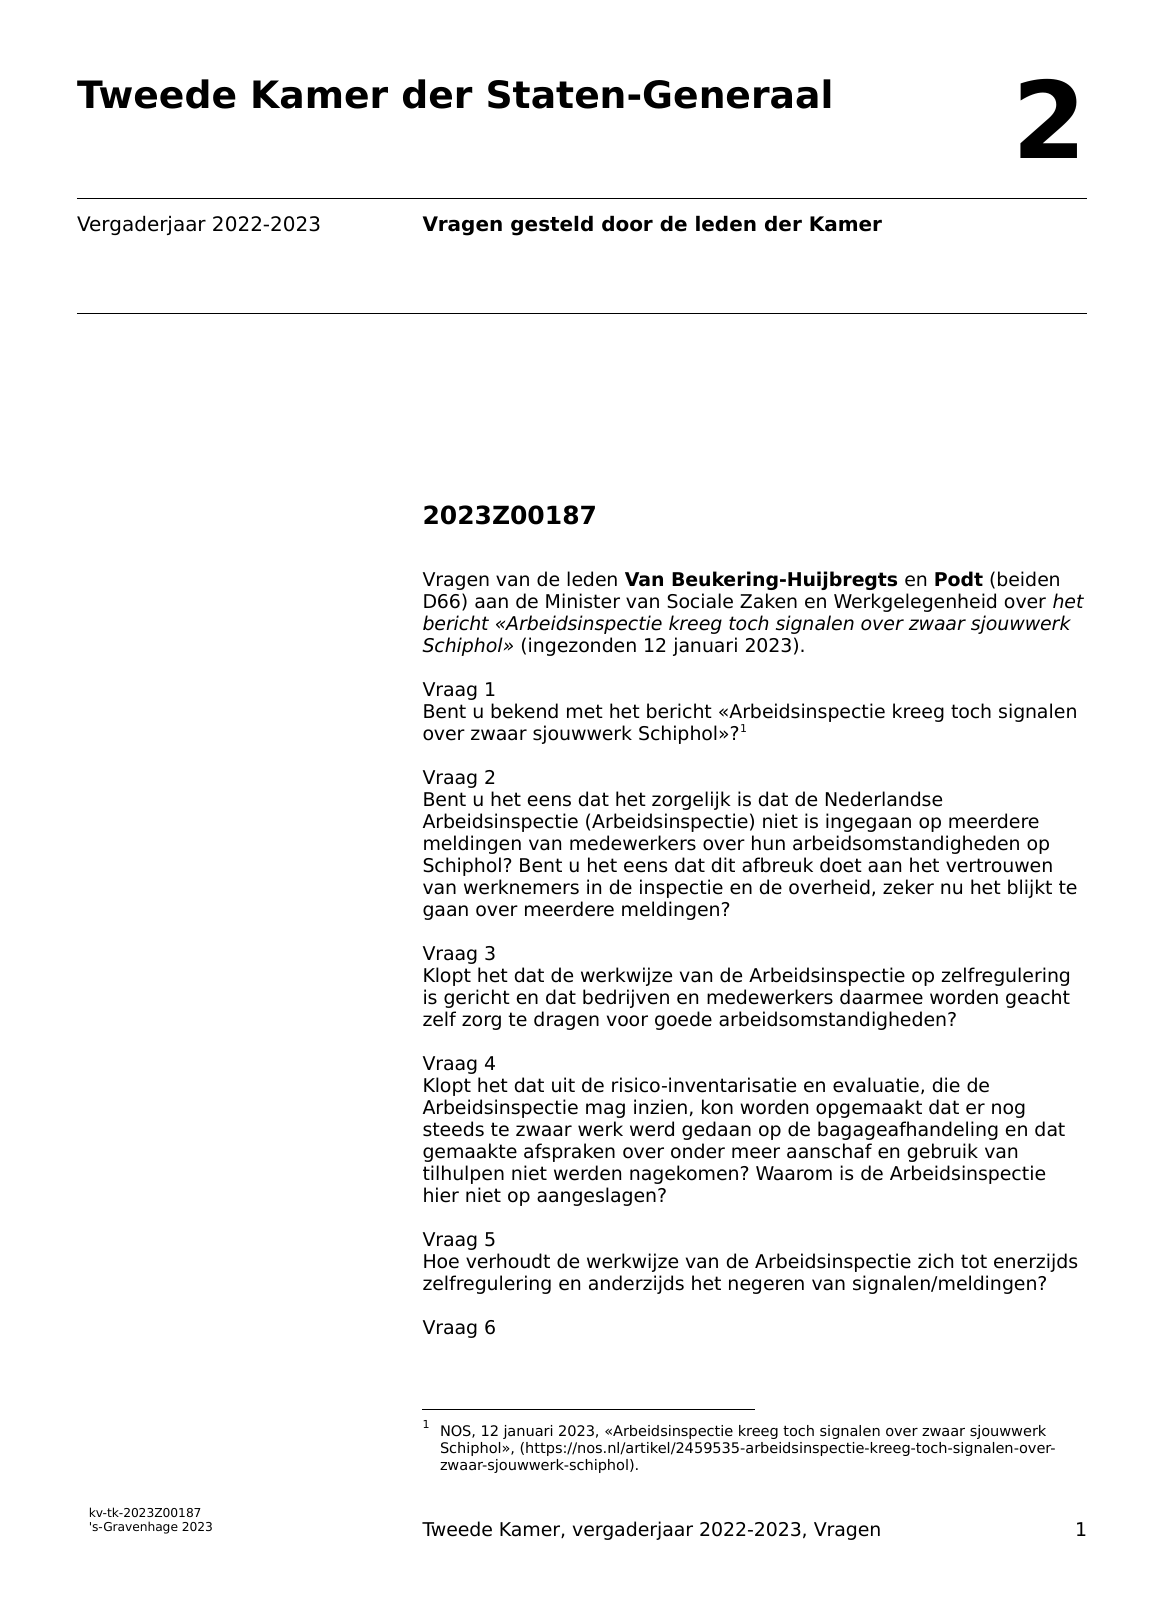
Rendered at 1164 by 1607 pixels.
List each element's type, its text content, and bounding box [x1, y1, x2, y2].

table_header Tweede Kamer der Staten-Generaal [77, 59, 886, 198]
text Vragen van de leden Van Beukering-Huijbregts en Podt (beiden D66) aan de Minister van Sociale Zaken en Werkgelegenheid over het bericht «Arbeidsinspectie kreeg toch signalen over zwaar sjouwwerk Schiphol» (ingezonden 12 januari 2023). [422, 569, 1087, 657]
text Bent u het eens dat het zorgelijk is dat de Nederlandse Arbeidsinspectie (Arbeidsinspectie) niet is ingegaan op meerdere meldingen van medewerkers over hun arbeidsomstandigheden op Schiphol? Bent u het eens dat dit afbreuk doet aan het vertrouwen van werknemers in de inspectie en de overheid, zeker nu het blijkt te gaan over meerdere meldingen? [422, 789, 1087, 921]
text Vraag 4 [422, 1053, 1087, 1075]
text Bent u bekend met het bericht «Arbeidsinspectie kreeg toch signalen over zwaar sjouwwerk Schiphol»? [422, 701, 1087, 745]
text Hoe verhoudt de werkwijze van de Arbeidsinspectie zich tot enerzijds zelfregulering en anderzijds het negeren van signalen/meldingen? [422, 1251, 1087, 1295]
text Klopt het dat uit de risico-inventarisatie en evaluatie, die de Arbeidsinspectie mag inzien, kon worden opgemaakt dat er nog steeds te zwaar werk werd gedaan op de bagageafhandeling en dat gemaakte afspraken over onder meer aanschaf en gebruik van tilhulpen niet werden nagekomen? Waarom is de Arbeidsinspectie hier niet op aangeslagen? [422, 1075, 1087, 1207]
text Vraag 3 [422, 943, 1087, 965]
text Klopt het dat de werkwijze van de Arbeidsinspectie op zelfregulering is gericht en dat bedrijven en medewerkers daarmee worden geacht zelf zorg te dragen voor goede arbeidsomstandigheden? [422, 965, 1087, 1031]
table_header 2 [886, 59, 1087, 198]
text 2023Z00187 [422, 501, 1087, 531]
text 's-Gravenhage 2023 [88, 1520, 323, 1534]
text kv-tk-2023Z00187 [88, 1506, 323, 1520]
text Vraag 6 [422, 1317, 1087, 1339]
text Vraag 1 [422, 679, 1087, 701]
table_cell Vragen gesteld door de leden der Kamer [422, 199, 1087, 313]
text NOS, 12 januari 2023, «Arbeidsinspectie kreeg toch signalen over zwaar sjouwwerk Schiphol», (https://nos.nl/artikel/2459535-arbeidsinspectie-kreeg-toch-signalen-over-zwaar-sjouwwerk-schiphol). [422, 1418, 1087, 1474]
text Vraag 2 [422, 767, 1087, 789]
table_cell Vergaderjaar 2022-2023 [77, 199, 422, 313]
text Vraag 5 [422, 1229, 1087, 1251]
